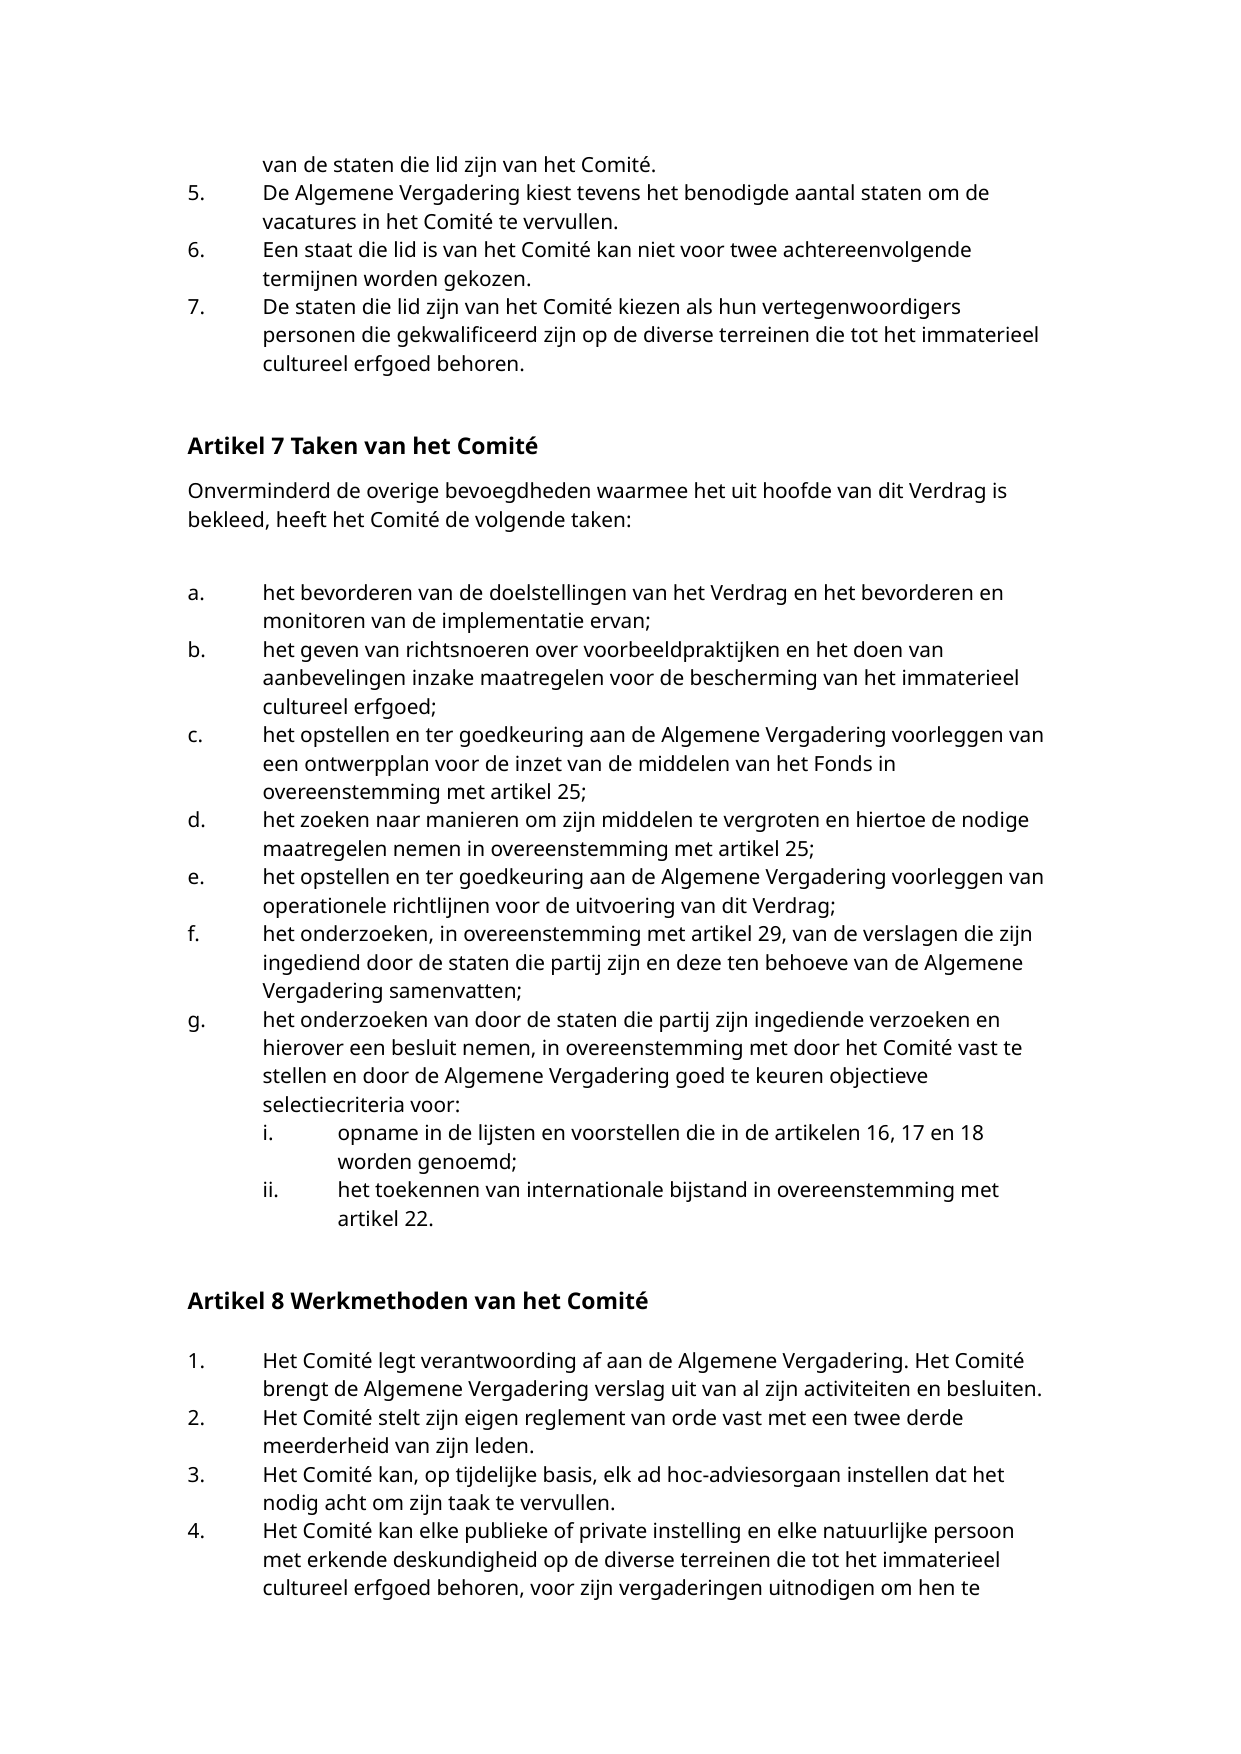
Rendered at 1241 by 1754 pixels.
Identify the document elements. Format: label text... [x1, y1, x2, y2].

list De Algemene Vergadering kiest tevens het benodigde aantal staten om de vacatures in het Comité te vervullen. [187, 178, 1053, 235]
list Een staat die lid is van het Comité kan niet voor twee achtereenvolgende termijnen worden gekozen. [187, 235, 1053, 292]
list Het Comité legt verantwoording af aan de Algemene Vergadering. Het Comité brengt de Algemene Vergadering verslag uit van al zijn activiteiten en besluiten. [187, 1346, 1053, 1403]
list het geven van richtsnoeren over voorbeeldpraktijken en het doen van aanbevelingen inzake maatregelen voor de bescherming van het immaterieel cultureel erfgoed; [187, 635, 1053, 720]
list het onderzoeken, in overeenstemming met artikel 29, van de verslagen die zijn ingediend door de staten die partij zijn en deze ten behoeve van de Algemene Vergadering samenvatten; [187, 919, 1053, 1005]
text Onverminderd de overige bevoegdheden waarmee het uit hoofde van dit Verdrag is bekleed, heeft het Comité de volgende taken: [187, 476, 1053, 533]
list Het Comité kan, op tijdelijke basis, elk ad hoc-adviesorgaan instellen dat het nodig acht om zijn taak te vervullen. [187, 1460, 1053, 1517]
list Het Comité stelt zijn eigen reglement van orde vast met een twee derde meerderheid van zijn leden. [187, 1403, 1053, 1460]
list het toekennen van internationale bijstand in overeenstemming met artikel 22. [262, 1175, 1053, 1232]
list van de staten die lid zijn van het Comité. [187, 150, 1053, 178]
subtitle Artikel 7 Taken van het Comité [187, 430, 1053, 461]
subtitle Artikel 8 Werkmethoden van het Comité [187, 1285, 1053, 1316]
list opname in de lijsten en voorstellen die in de artikelen 16, 17 en 18 worden genoemd; [262, 1118, 1053, 1175]
list Het Comité kan elke publieke of private instelling en elke natuurlijke persoon met erkende deskundigheid op de diverse terreinen die tot het immaterieel cultureel erfgoed behoren, voor zijn vergaderingen uitnodigen om hen te [187, 1517, 1053, 1602]
list het bevorderen van de doelstellingen van het Verdrag en het bevorderen en monitoren van de implementatie ervan; [187, 578, 1053, 635]
list De staten die lid zijn van het Comité kiezen als hun vertegenwoordigers personen die gekwalificeerd zijn op de diverse terreinen die tot het immaterieel cultureel erfgoed behoren. [187, 292, 1053, 377]
list het opstellen en ter goedkeuring aan de Algemene Vergadering voorleggen van operationele richtlijnen voor de uitvoering van dit Verdrag; [187, 862, 1053, 919]
list het opstellen en ter goedkeuring aan de Algemene Vergadering voorleggen van een ontwerpplan voor de inzet van de middelen van het Fonds in overeenstemming met artikel 25; [187, 720, 1053, 806]
list het zoeken naar manieren om zijn middelen te vergroten en hiertoe de nodige maatregelen nemen in overeenstemming met artikel 25; [187, 806, 1053, 862]
list het onderzoeken van door de staten die partij zijn ingediende verzoeken en hierover een besluit nemen, in overeenstemming met door het Comité vast te stellen en door de Algemene Vergadering goed te keuren objectieve selectiecriteria voor: [187, 1005, 1053, 1118]
